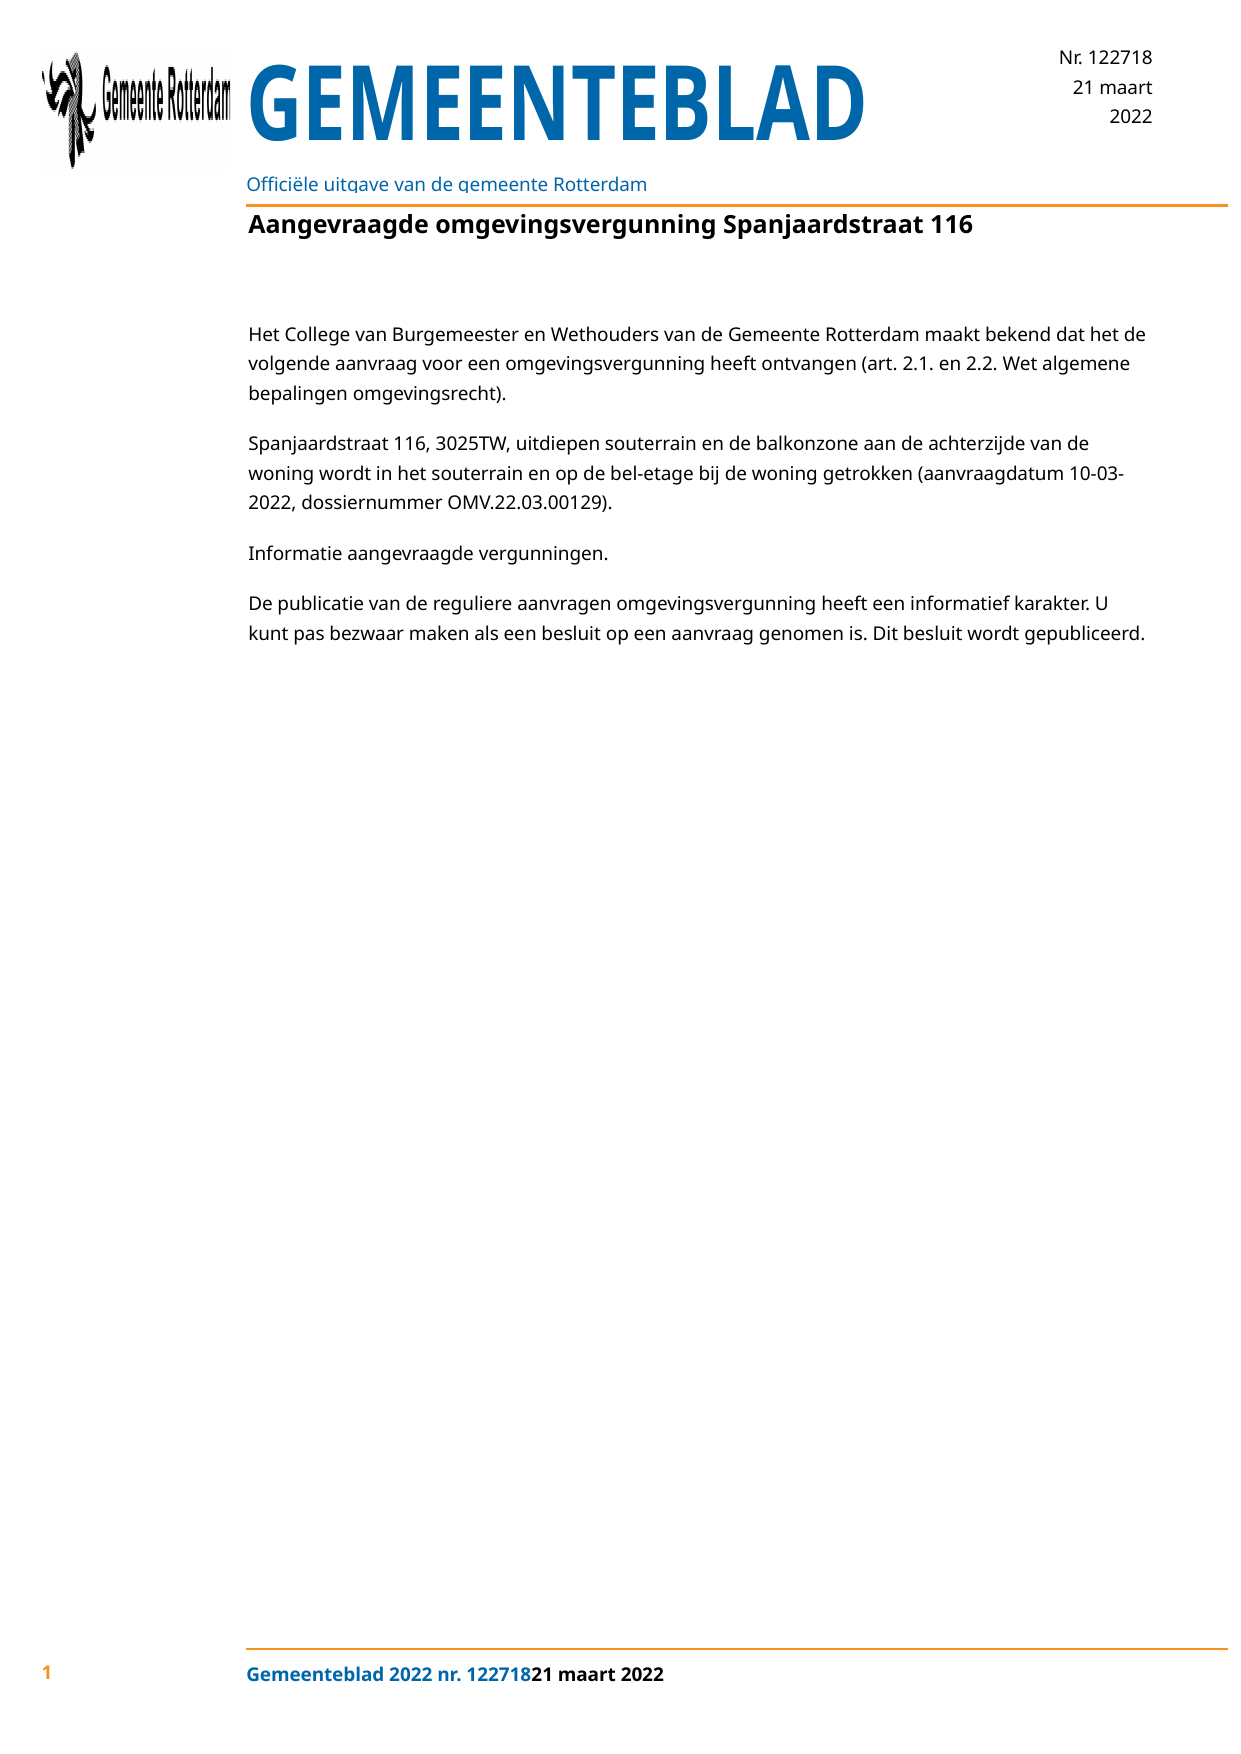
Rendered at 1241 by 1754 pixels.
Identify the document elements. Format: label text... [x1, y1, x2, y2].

picture [41, 47, 231, 172]
text Aangevraagde omgevingsvergunning Spanjaardstraat 116 [248, 207, 1152, 241]
text De publicatie van de reguliere aanvragen omgevingsvergunning heeft een informatief karakter. U kunt pas bezwaar maken als een besluit op een aanvraag genomen is. Dit besluit wordt gepubliceerd. [248, 590, 1152, 646]
text Informatie aangevraagde vergunningen. [248, 540, 1152, 566]
text Het College van Burgemeester en Wethouders van de Gemeente Rotterdam maakt bekend dat het de volgende aanvraag voor een omgevingsvergunning heeft ontvangen (art. 2.1. en 2.2. Wet algemene bepalingen omgevingsrecht). [248, 321, 1152, 406]
text Spanjaardstraat 116, 3025TW, uitdiepen souterrain en de balkonzone aan de achterzijde van de woning wordt in het souterrain en op de bel-etage bij de woning getrokken (aanvraagdatum 10-03-2022, dossiernummer OMV.22.03.00129). [248, 430, 1152, 515]
